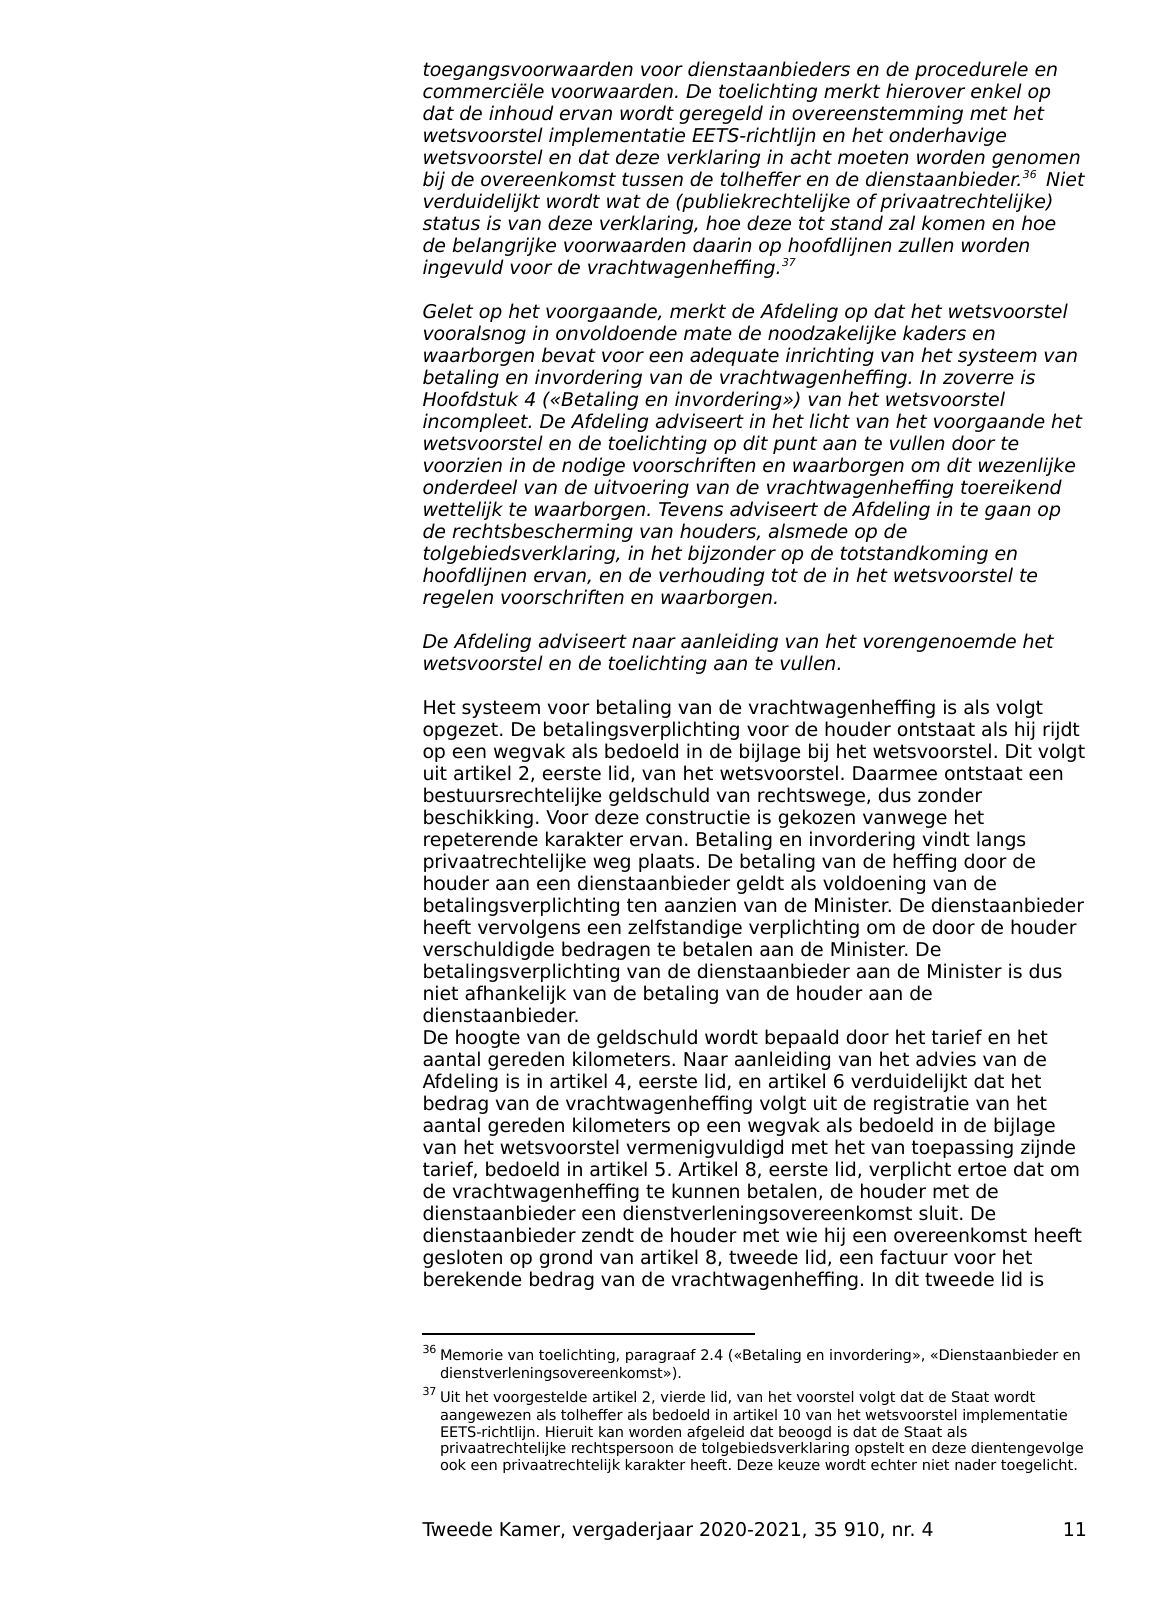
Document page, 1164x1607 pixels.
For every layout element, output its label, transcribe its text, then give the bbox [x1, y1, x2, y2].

text toegangsvoorwaarden voor dienstaanbieders en de procedurele en commerciële voorwaarden. De toelichting merkt hierover enkel op dat de inhoud ervan wordt geregeld in overeenstemming met het wetsvoorstel implementatie EETS-richtlijn en het onderhavige wetsvoorstel en dat deze verklaring in acht moeten worden genomen bij de overeenkomst tussen de tolheffer en de dienstaanbieder. Niet verduidelijkt wordt wat de (publiekrechtelijke of privaatrechtelijke) status is van deze verklaring, hoe deze tot stand zal komen en hoe de belangrijke voorwaarden daarin op hoofdlijnen zullen worden ingevuld voor de vrachtwagenheffing. [422, 59, 1087, 279]
text De Afdeling adviseert naar aanleiding van het vorengenoemde het wetsvoorstel en de toelichting aan te vullen. [422, 631, 1087, 675]
text Gelet op het voorgaande, merkt de Afdeling op dat het wetsvoorstel vooralsnog in onvoldoende mate de noodzakelijke kaders en waarborgen bevat voor een adequate inrichting van het systeem van betaling en invordering van de vrachtwagenheffing. In zoverre is Hoofdstuk 4 («Betaling en invordering») van het wetsvoorstel incompleet. De Afdeling adviseert in het licht van het voorgaande het wetsvoorstel en de toelichting op dit punt aan te vullen door te voorzien in de nodige voorschriften en waarborgen om dit wezenlijke onderdeel van de uitvoering van de vrachtwagenheffing toereikend wettelijk te waarborgen. Tevens adviseert de Afdeling in te gaan op de rechtsbescherming van houders, alsmede op de tolgebiedsverklaring, in het bijzonder op de totstandkoming en hoofdlijnen ervan, en de verhouding tot de in het wetsvoorstel te regelen voorschriften en waarborgen. [422, 301, 1087, 609]
text Uit het voorgestelde artikel 2, vierde lid, van het voorstel volgt dat de Staat wordt aangewezen als tolheffer als bedoeld in artikel 10 van het wetsvoorstel implementatie EETS-richtlijn. Hieruit kan worden afgeleid dat beoogd is dat de Staat als privaatrechtelijke rechtspersoon de tolgebiedsverklaring opstelt en deze dientengevolge ook een privaatrechtelijk karakter heeft. Deze keuze wordt echter niet nader toegelicht. [422, 1385, 1087, 1474]
text De hoogte van de geldschuld wordt bepaald door het tarief en het aantal gereden kilometers. Naar aanleiding van het advies van de Afdeling is in artikel 4, eerste lid, en artikel 6 verduidelijkt dat het bedrag van de vrachtwagenheffing volgt uit de registratie van het aantal gereden kilometers op een wegvak als bedoeld in de bijlage van het wetsvoorstel vermenigvuldigd met het van toepassing zijnde tarief, bedoeld in artikel 5. Artikel 8, eerste lid, verplicht ertoe dat om de vrachtwagenheffing te kunnen betalen, de houder met de dienstaanbieder een dienstverleningsovereenkomst sluit. De dienstaanbieder zendt de houder met wie hij een overeenkomst heeft gesloten op grond van artikel 8, tweede lid, een factuur voor het berekende bedrag van de vrachtwagenheffing. In dit tweede lid is [422, 1027, 1087, 1291]
text Memorie van toelichting, paragraaf 2.4 («Betaling en invordering», «Dienstaanbieder en dienstverleningsovereenkomst»). [422, 1343, 1087, 1382]
text Het systeem voor betaling van de vrachtwagenheffing is als volgt opgezet. De betalingsverplichting voor de houder ontstaat als hij rijdt op een wegvak als bedoeld in de bijlage bij het wetsvoorstel. Dit volgt uit artikel 2, eerste lid, van het wetsvoorstel. Daarmee ontstaat een bestuursrechtelijke geldschuld van rechtswege, dus zonder beschikking. Voor deze constructie is gekozen vanwege het repeterende karakter ervan. Betaling en invordering vindt langs privaatrechtelijke weg plaats. De betaling van de heffing door de houder aan een dienstaanbieder geldt als voldoening van de betalingsverplichting ten aanzien van de Minister. De dienstaanbieder heeft vervolgens een zelfstandige verplichting om de door de houder verschuldigde bedragen te betalen aan de Minister. De betalingsverplichting van de dienstaanbieder aan de Minister is dus niet afhankelijk van de betaling van de houder aan de dienstaanbieder. [422, 697, 1087, 1027]
